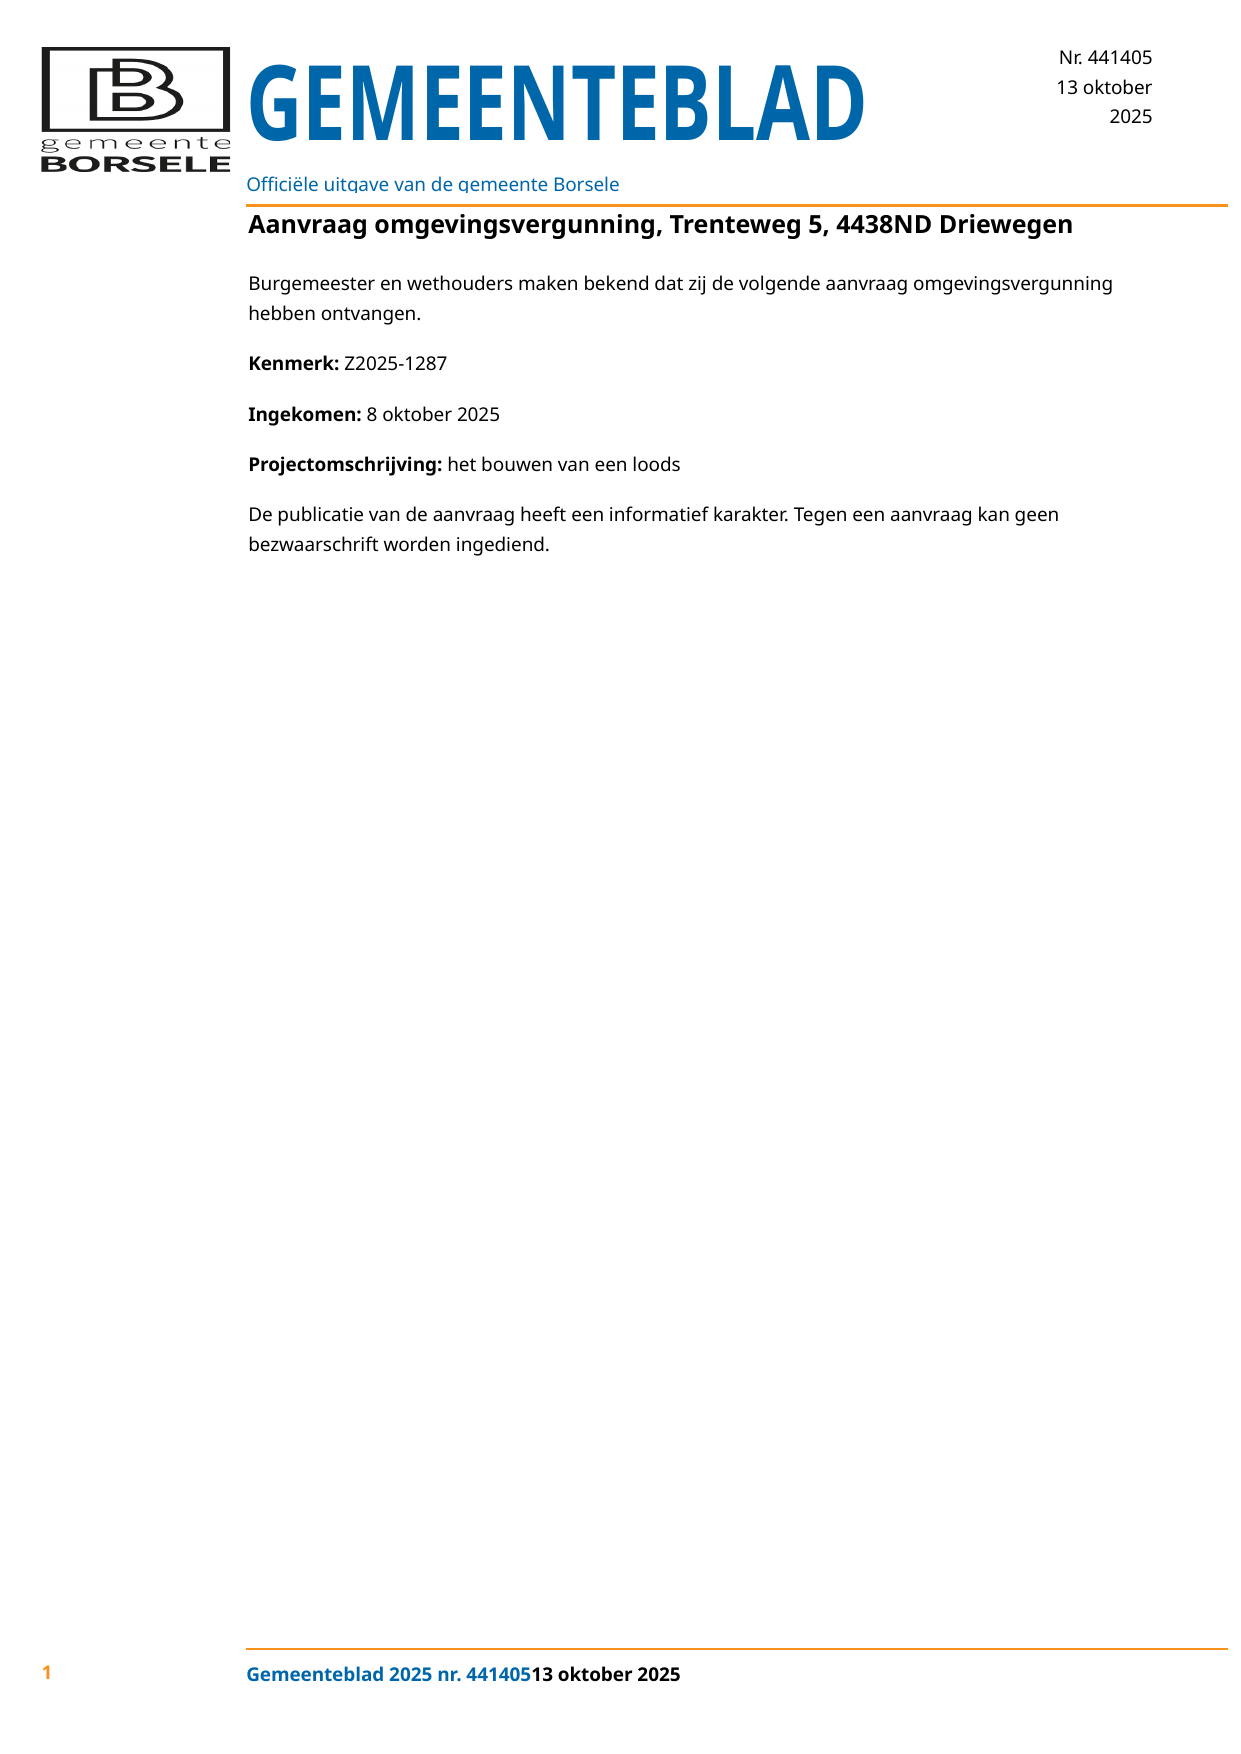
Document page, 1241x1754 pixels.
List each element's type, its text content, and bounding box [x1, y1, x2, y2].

picture [41, 47, 231, 172]
text Burgemeester en wethouders maken bekend dat zij de volgende aanvraag omgevingsvergunning hebben ontvangen. [248, 270, 1152, 326]
text Projectomschrijving: het bouwen van een loods [248, 451, 1152, 477]
text Ingekomen: 8 oktober 2025 [248, 401, 1152, 426]
text Aanvraag omgevingsvergunning, Trenteweg 5, 4438ND Driewegen [248, 207, 1152, 241]
text Kenmerk: Z2025-1287 [248, 350, 1152, 376]
text De publicatie van de aanvraag heeft een informatief karakter. Tegen een aanvraag kan geen bezwaarschrift worden ingediend. [248, 502, 1152, 557]
